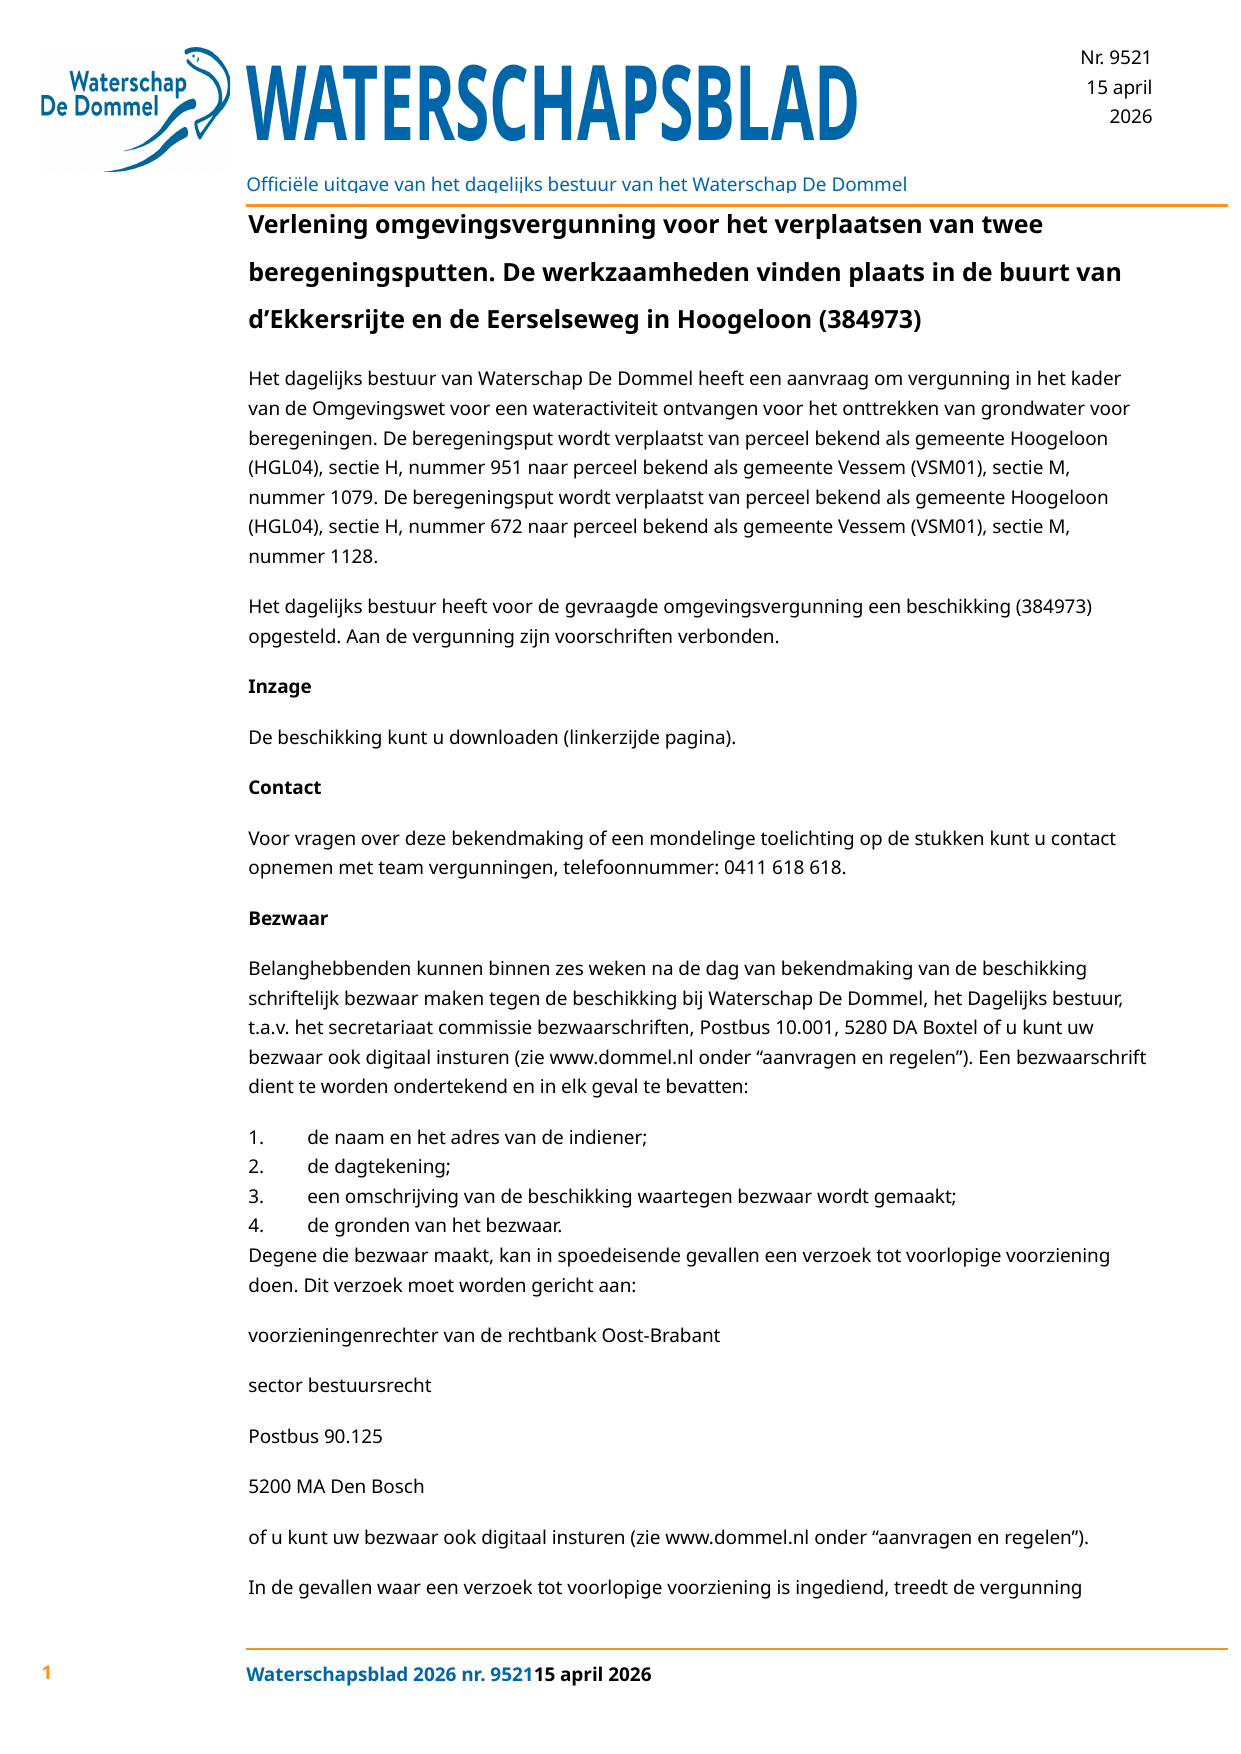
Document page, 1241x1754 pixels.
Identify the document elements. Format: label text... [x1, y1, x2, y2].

text In de gevallen waar een verzoek tot voorlopige voorziening is ingediend, treedt de vergunning [248, 1574, 1152, 1600]
picture [41, 47, 231, 172]
text Inzage [248, 673, 1152, 699]
picture [45, 99, 51, 111]
text Bezwaar [248, 905, 1152, 930]
list de gronden van het bezwaar. [248, 1213, 1152, 1238]
text Het dagelijks bestuur heeft voor de gevraagde omgevingsvergunning een beschikking (384973) opgesteld. Aan de vergunning zijn voorschriften verbonden. [248, 593, 1152, 649]
text Het dagelijks bestuur van Waterschap De Dommel heeft een aanvraag om vergunning in het kader van de Omgevingswet voor een wateractiviteit ontvangen voor het onttrekken van grondwater voor beregeningen. De beregeningsput wordt verplaatst van perceel bekend als gemeente Hoogeloon (HGL04), sectie H, nummer 951 naar perceel bekend als gemeente Vessem (VSM01), sectie M, nummer 1079. De beregeningsput wordt verplaatst van perceel bekend als gemeente Hoogeloon (HGL04), sectie H, nummer 672 naar perceel bekend als gemeente Vessem (VSM01), sectie M, nummer 1128. [248, 366, 1152, 569]
text voorzieningenrechter van de rechtbank Oost-Brabant [248, 1322, 1152, 1348]
picture [198, 118, 210, 131]
text 5200 MA Den Bosch [248, 1473, 1152, 1499]
list een omschrijving van de beschikking waartegen bezwaar wordt gemaakt; [248, 1183, 1152, 1209]
text of u kunt uw bezwaar ook digitaal insturen (zie www.dommel.nl onder “aanvragen en regelen”). [248, 1524, 1152, 1549]
text Belanghebbenden kunnen binnen zes weken na de dag van bekendmaking van de beschikking schriftelijk bezwaar maken tegen de beschikking bij Waterschap De Dommel, het Dagelijks bestuur, t.a.v. het secretariaat commissie bezwaarschriften, Postbus 10.001, 5280 DA Boxtel of u kunt uw bezwaar ook digitaal insturen (zie www.dommel.nl onder “aanvragen en regelen”). Een bezwaarschrift dient te worden ondertekend en in elk geval te bevatten: [248, 955, 1152, 1099]
list de dagtekening; [248, 1153, 1152, 1179]
text Degene die bezwaar maakt, kan in spoedeisende gevallen een verzoek tot voorlopige voorziening doen. Dit verzoek moet worden gericht aan: [248, 1242, 1152, 1297]
text De beschikking kunt u downloaden (linkerzijde pagina). [248, 724, 1152, 749]
text Contact [248, 774, 1152, 800]
text Verlening omgevingsvergunning voor het verplaatsen van twee beregeningsputten. De werkzaamheden vinden plaats in de buurt van d’Ekkersrijte en de Eerselseweg in Hoogeloon (384973) [248, 207, 1152, 336]
text Voor vragen over deze bekendmaking of een mondelinge toelichting op de stukken kunt u contact opnemen met team vergunningen, telefoonnummer: 0411 618 618. [248, 825, 1152, 880]
text sector bestuursrecht [248, 1373, 1152, 1398]
list de naam en het adres van de indiener; [248, 1124, 1152, 1149]
text Postbus 90.125 [248, 1423, 1152, 1449]
picture [204, 47, 231, 76]
